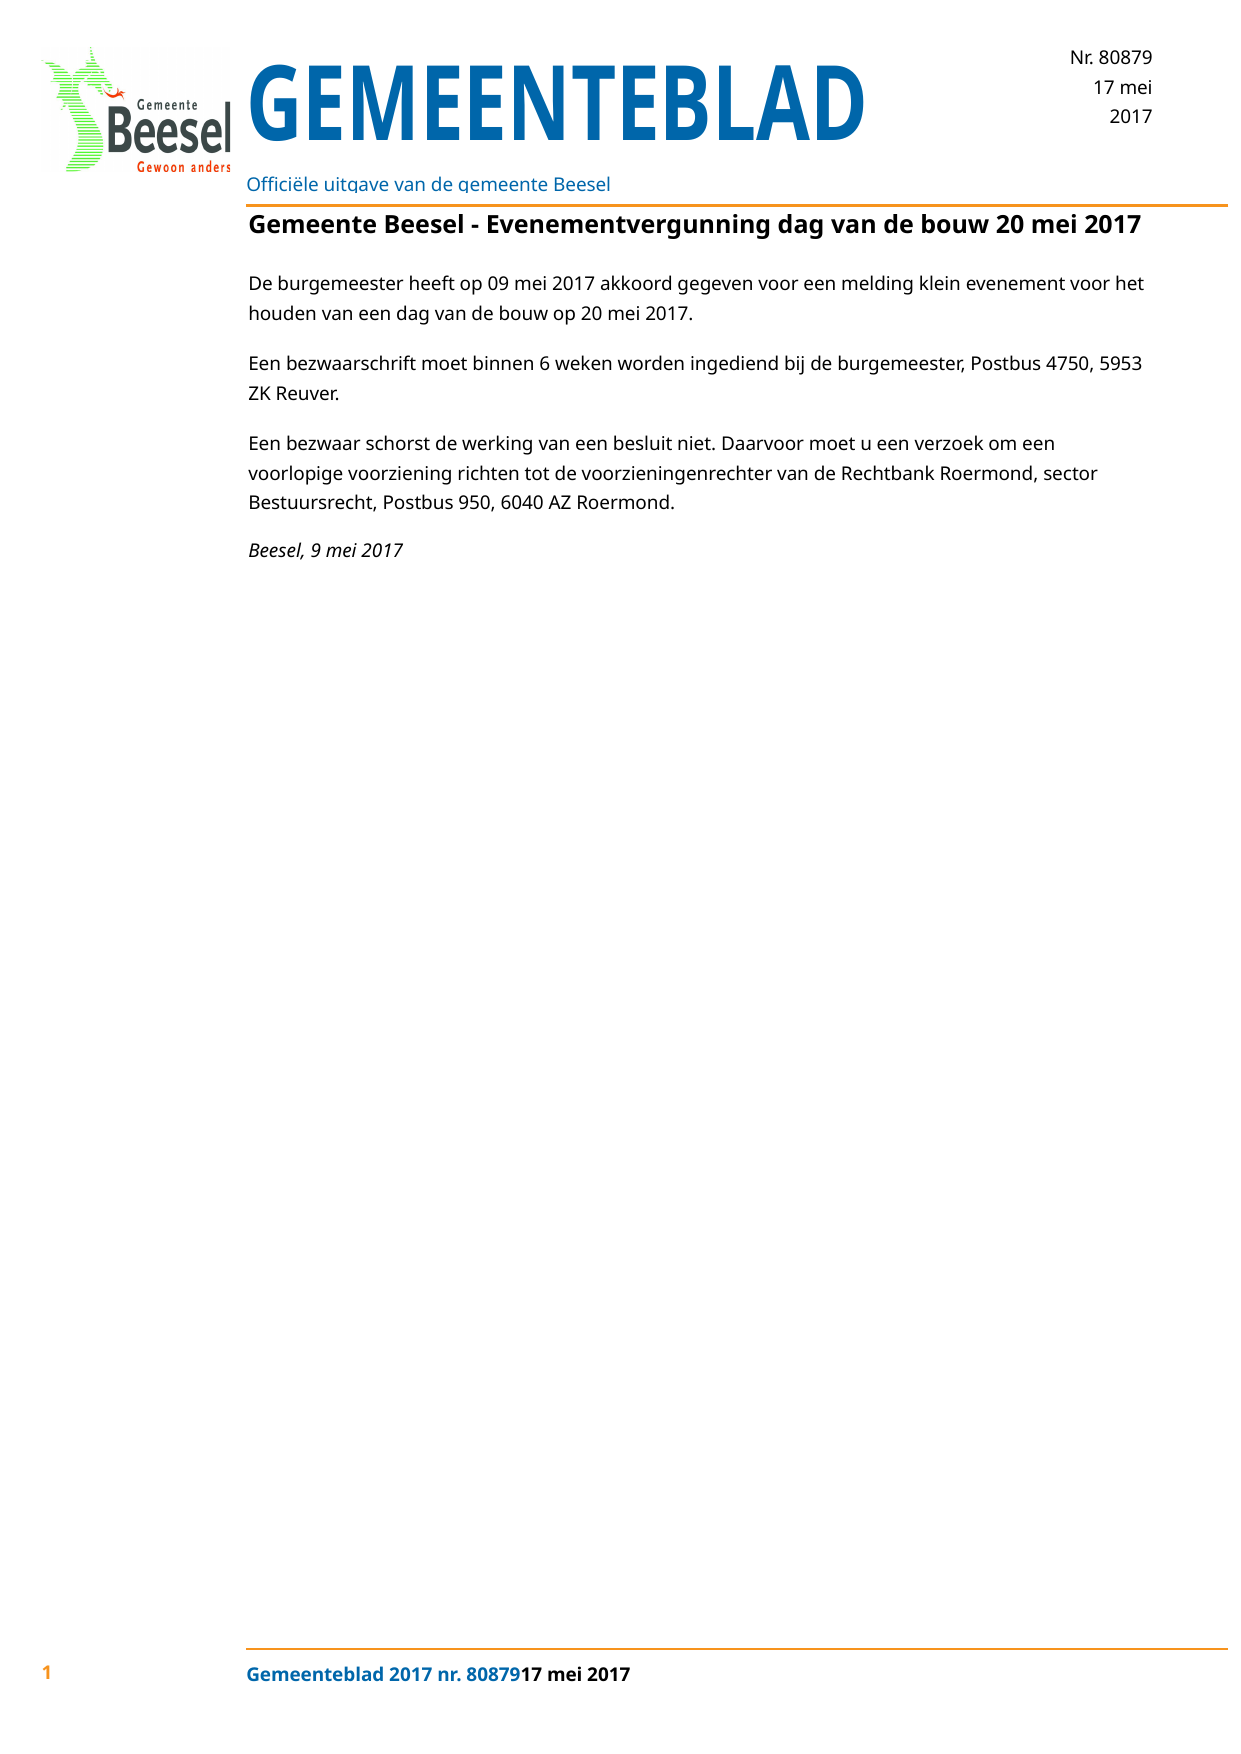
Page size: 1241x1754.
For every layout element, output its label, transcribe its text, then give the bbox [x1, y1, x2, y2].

text Gemeente Beesel - Evenementvergunning dag van de bouw 20 mei 2017 [248, 207, 1152, 241]
text Een bezwaarschrift moet binnen 6 weken worden ingediend bij de burgemeester, Postbus 4750, 5953 ZK Reuver. [248, 350, 1152, 406]
text Een bezwaar schorst de werking van een besluit niet. Daarvoor moet u een verzoek om een voorlopige voorziening richten tot de voorzieningenrechter van de Rechtbank Roermond, sector Bestuursrecht, Postbus 950, 6040 AZ Roermond. [248, 430, 1152, 515]
picture [41, 47, 231, 172]
text Beesel, 9 mei 2017 [248, 537, 1152, 563]
text De burgemeester heeft op 09 mei 2017 akkoord gegeven voor een melding klein evenement voor het houden van een dag van de bouw op 20 mei 2017. [248, 270, 1152, 326]
